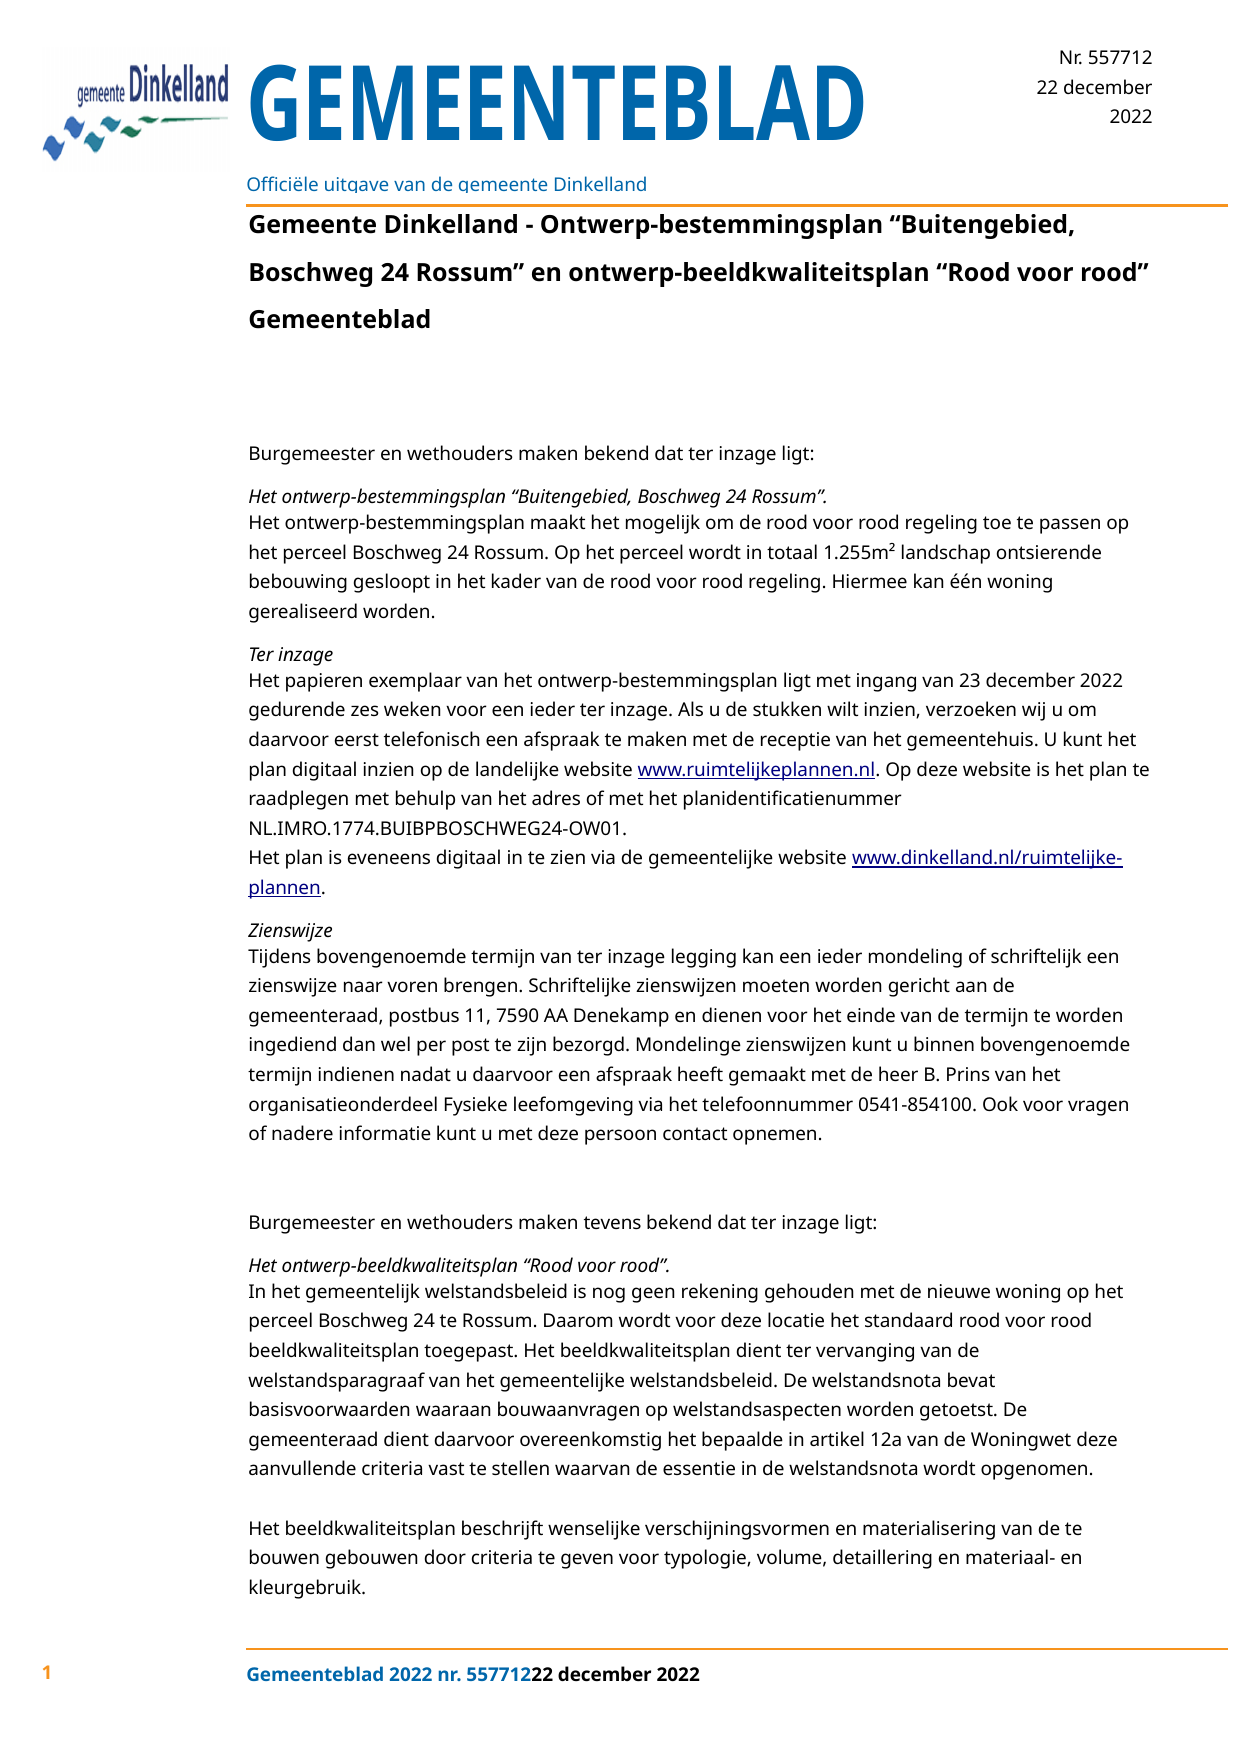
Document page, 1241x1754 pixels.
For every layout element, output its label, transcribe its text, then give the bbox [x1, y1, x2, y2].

text Het plan is eveneens digitaal in te zien via de gemeentelijke website www.dinkelland.nl/ruimtelijke-plannen. [248, 844, 1152, 900]
text Het ontwerp-beeldkwaliteitsplan “Rood voor rood”. [248, 1252, 1152, 1278]
text Gemeente Dinkelland - Ontwerp-bestemmingsplan “Buitengebied, Boschweg 24 Rossum” en ontwerp-beeldkwaliteitsplan “Rood voor rood” Gemeenteblad [248, 207, 1152, 336]
text In het gemeentelijk welstandsbeleid is nog geen rekening gehouden met de nieuwe woning op het perceel Boschweg 24 te Rossum. Daarom wordt voor deze locatie het standaard rood voor rood beeldkwaliteitsplan toegepast. Het beeldkwaliteitsplan dient ter vervanging van de welstandsparagraaf van het gemeentelijke welstandsbeleid. De welstandsnota bevat basisvoorwaarden waaraan bouwaanvragen op welstandsaspecten worden getoetst. De gemeenteraad dient daarvoor overeenkomstig het bepaalde in artikel 12a van de Woningwet deze aanvullende criteria vast te stellen waarvan de essentie in de welstandsnota wordt opgenomen. [248, 1278, 1152, 1481]
text Ter inzage [248, 641, 1152, 667]
text Het papieren exemplaar van het ontwerp-bestemmingsplan ligt met ingang van 23 december 2022 gedurende zes weken voor een ieder ter inzage. Als u de stukken wilt inzien, verzoeken wij u om daarvoor eerst telefonisch een afspraak te maken met de receptie van het gemeentehuis. U kunt het plan digitaal inzien op de landelijke website www.ruimtelijkeplannen.nl. Op deze website is het plan te raadplegen met behulp van het adres of met het planidentificatienummer NL.IMRO.1774.BUIBPBOSCHWEG24-OW01. [248, 667, 1152, 841]
text Het beeldkwaliteitsplan beschrijft wenselijke verschijningsvormen en materialisering van de te bouwen gebouwen door criteria te geven voor typologie, volume, detaillering en materiaal- en kleurgebruik. [248, 1515, 1152, 1599]
text Tijdens bovengenoemde termijn van ter inzage legging kan een ieder mondeling of schriftelijk een zienswijze naar voren brengen. Schriftelijke zienswijzen moeten worden gericht aan de gemeenteraad, postbus 11, 7590 AA Denekamp en dienen voor het einde van de termijn te worden ingediend dan wel per post te zijn bezorgd. Mondelinge zienswijzen kunt u binnen bovengenoemde termijn indienen nadat u daarvoor een afspraak heeft gemaakt met de heer B. Prins van het organisatieonderdeel Fysieke leefomgeving via het telefoonnummer 0541-854100. Ook voor vragen of nadere informatie kunt u met deze persoon contact opnemen. [248, 943, 1152, 1146]
text Het ontwerp-bestemmingsplan maakt het mogelijk om de rood voor rood regeling toe te passen op het perceel Boschweg 24 Rossum. Op het perceel wordt in totaal 1.255m² landschap ontsierende bebouwing gesloopt in het kader van de rood voor rood regeling. Hiermee kan één woning gerealiseerd worden. [248, 509, 1152, 624]
text Zienswijze [248, 917, 1152, 943]
text Het ontwerp-bestemmingsplan “Buitengebied, Boschweg 24 Rossum”. [248, 484, 1152, 509]
text Burgemeester en wethouders maken tevens bekend dat ter inzage ligt: [248, 1209, 1152, 1235]
text Burgemeester en wethouders maken bekend dat ter inzage ligt: [248, 441, 1152, 466]
picture [41, 47, 231, 172]
